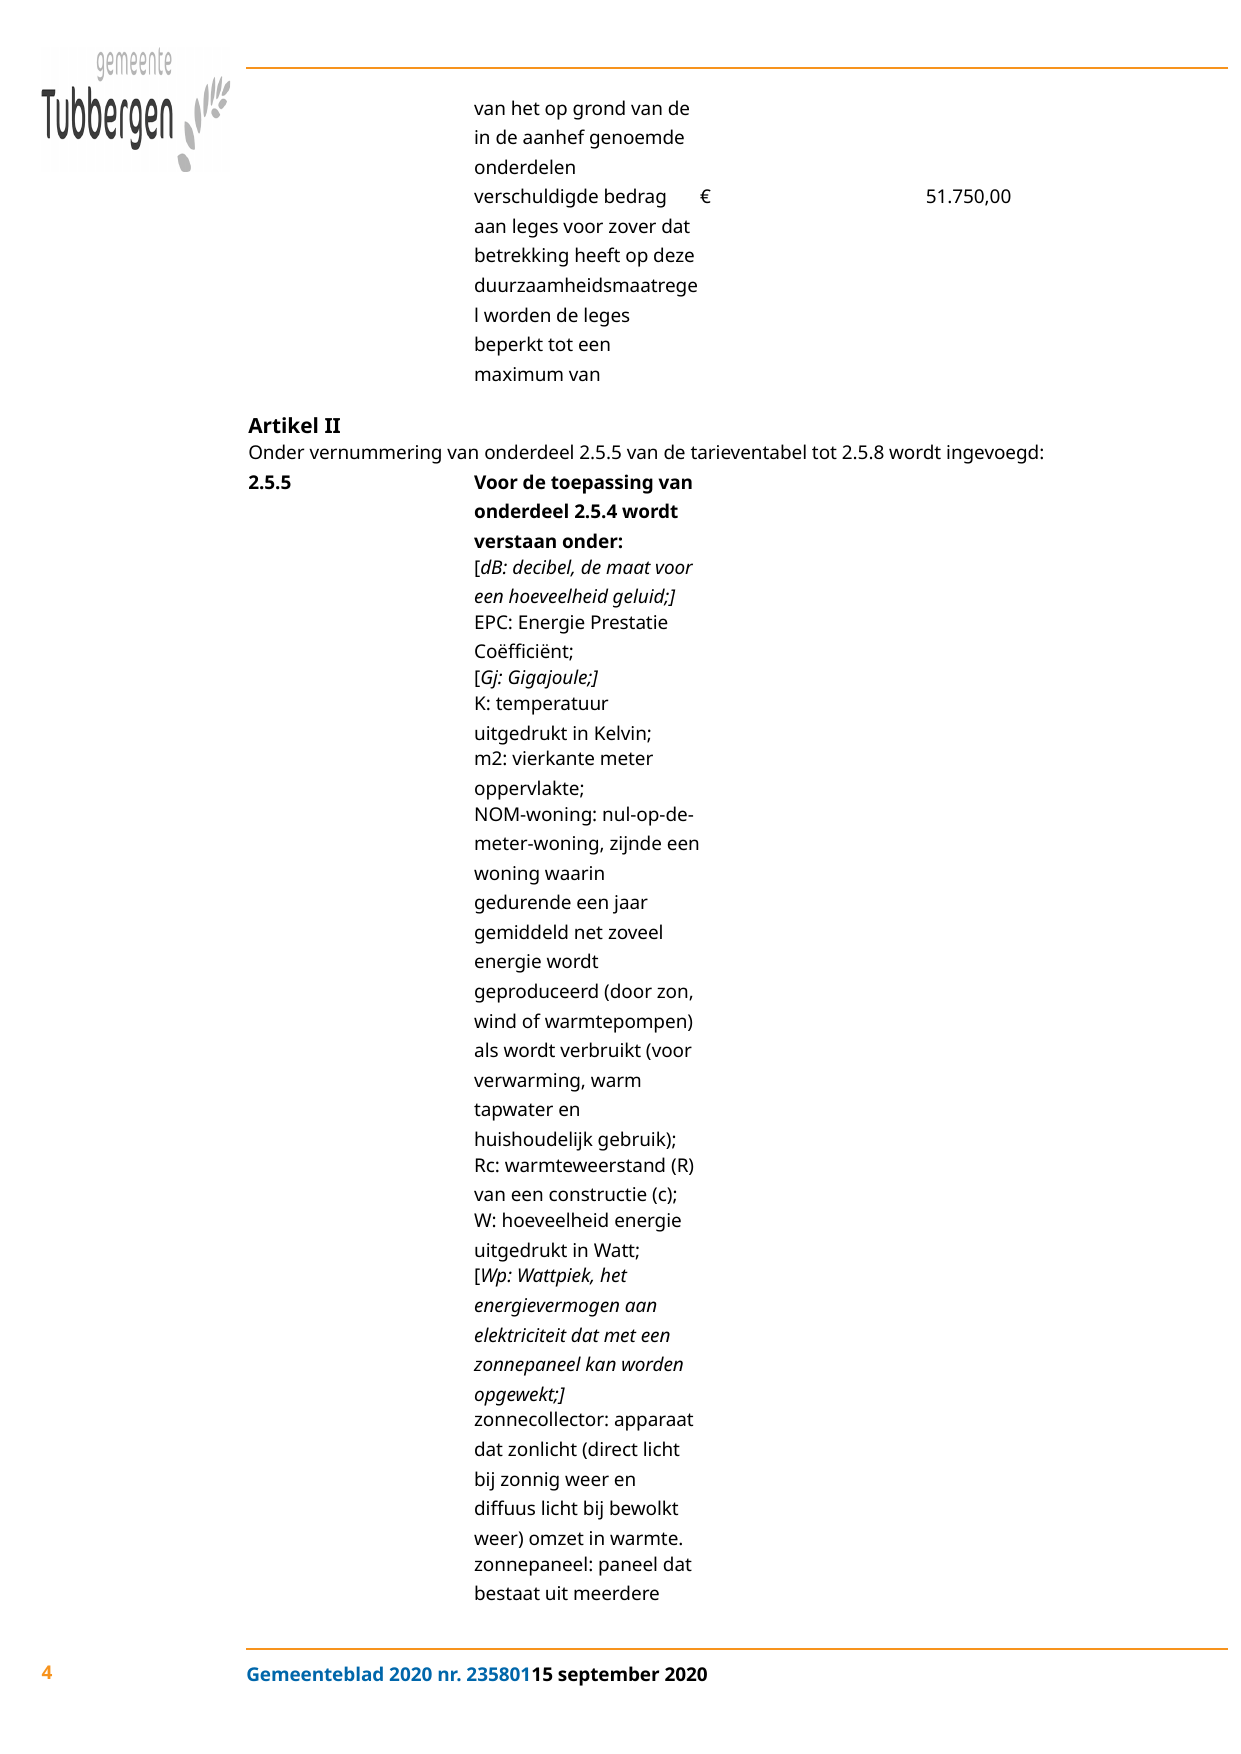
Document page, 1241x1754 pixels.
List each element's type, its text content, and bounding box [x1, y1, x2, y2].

table_cell [926, 1407, 1152, 1551]
table_header [926, 469, 1152, 554]
table_cell EPC: Energie Prestatie Coëfficiënt; [474, 609, 700, 664]
table_header Voor de toepassing van onderdeel 2.5.4 wordt verstaan onder: [474, 469, 700, 554]
table_cell [248, 1152, 474, 1207]
table_cell [248, 1263, 474, 1407]
table_cell [926, 1152, 1152, 1207]
table_cell [926, 1207, 1152, 1263]
table_cell [700, 665, 926, 690]
table_cell [248, 95, 474, 387]
text Onder vernummering van onderdeel 2.5.5 van de tarieventabel tot 2.5.8 wordt ingevoegd: [248, 439, 1152, 465]
table_cell [dB: decibel, de maat voor een hoeveelheid geluid;] [474, 554, 700, 609]
table_cell K: temperatuur uitgedrukt in Kelvin; [474, 690, 700, 746]
table_cell [700, 1263, 926, 1407]
table_cell [248, 1407, 474, 1551]
table_cell [926, 746, 1152, 801]
table_cell [926, 609, 1152, 664]
table_cell [248, 665, 474, 690]
text Artikel II [248, 411, 1152, 439]
table_cell [700, 554, 926, 609]
table_cell [926, 1551, 1152, 1606]
table_cell [248, 1551, 474, 1606]
table_cell m2: vierkante meter oppervlakte; [474, 746, 700, 801]
table_cell [700, 690, 926, 746]
table_cell [926, 665, 1152, 690]
table_cell [700, 1207, 926, 1263]
table_cell 51.750,00 [926, 95, 1152, 387]
table_cell [700, 746, 926, 801]
table_cell [700, 1551, 926, 1606]
picture [41, 47, 231, 172]
table_cell [248, 609, 474, 664]
table_cell [926, 690, 1152, 746]
table_cell [248, 1207, 474, 1263]
table_cell van het op grond van de in de aanhef genoemde onderdelen verschuldigde bedrag aan leges voor zover dat betrekking heeft op deze duurzaamheidsmaatregel worden de leges beperkt tot een maximum van [474, 95, 700, 387]
table_cell W: hoeveelheid energie uitgedrukt in Watt; [474, 1207, 700, 1263]
table_header 2.5.5 [248, 469, 474, 554]
table_cell [926, 1263, 1152, 1407]
table_header [700, 469, 926, 554]
table_cell [248, 690, 474, 746]
table_cell [Gj: Gigajoule;] [474, 665, 700, 690]
table_cell [248, 801, 474, 1152]
table_cell [700, 609, 926, 664]
table_cell [700, 1152, 926, 1207]
table_cell [248, 554, 474, 609]
table_cell € [700, 95, 926, 387]
table_cell [700, 1407, 926, 1551]
table_cell [Wp: Wattpiek, het energievermogen aan elektriciteit dat met een zonnepaneel kan worden opgewekt;] [474, 1263, 700, 1407]
table_cell NOM-woning: nul-op-de-meter-woning, zijnde een woning waarin gedurende een jaar gemiddeld net zoveel energie wordt geproduceerd (door zon, wind of warmtepompen) als wordt verbruikt (voor verwarming, warm tapwater en huishoudelijk gebruik); [474, 801, 700, 1152]
table_cell Rc: warmteweerstand (R) van een constructie (c); [474, 1152, 700, 1207]
table_cell [926, 801, 1152, 1152]
table_cell [700, 801, 926, 1152]
table_cell [926, 554, 1152, 609]
table_cell zonnepaneel: paneel dat bestaat uit meerdere [474, 1551, 700, 1606]
table_cell zonnecollector: apparaat dat zonlicht (direct licht bij zonnig weer en diffuus licht bij bewolkt weer) omzet in warmte. [474, 1407, 700, 1551]
table_cell [248, 746, 474, 801]
